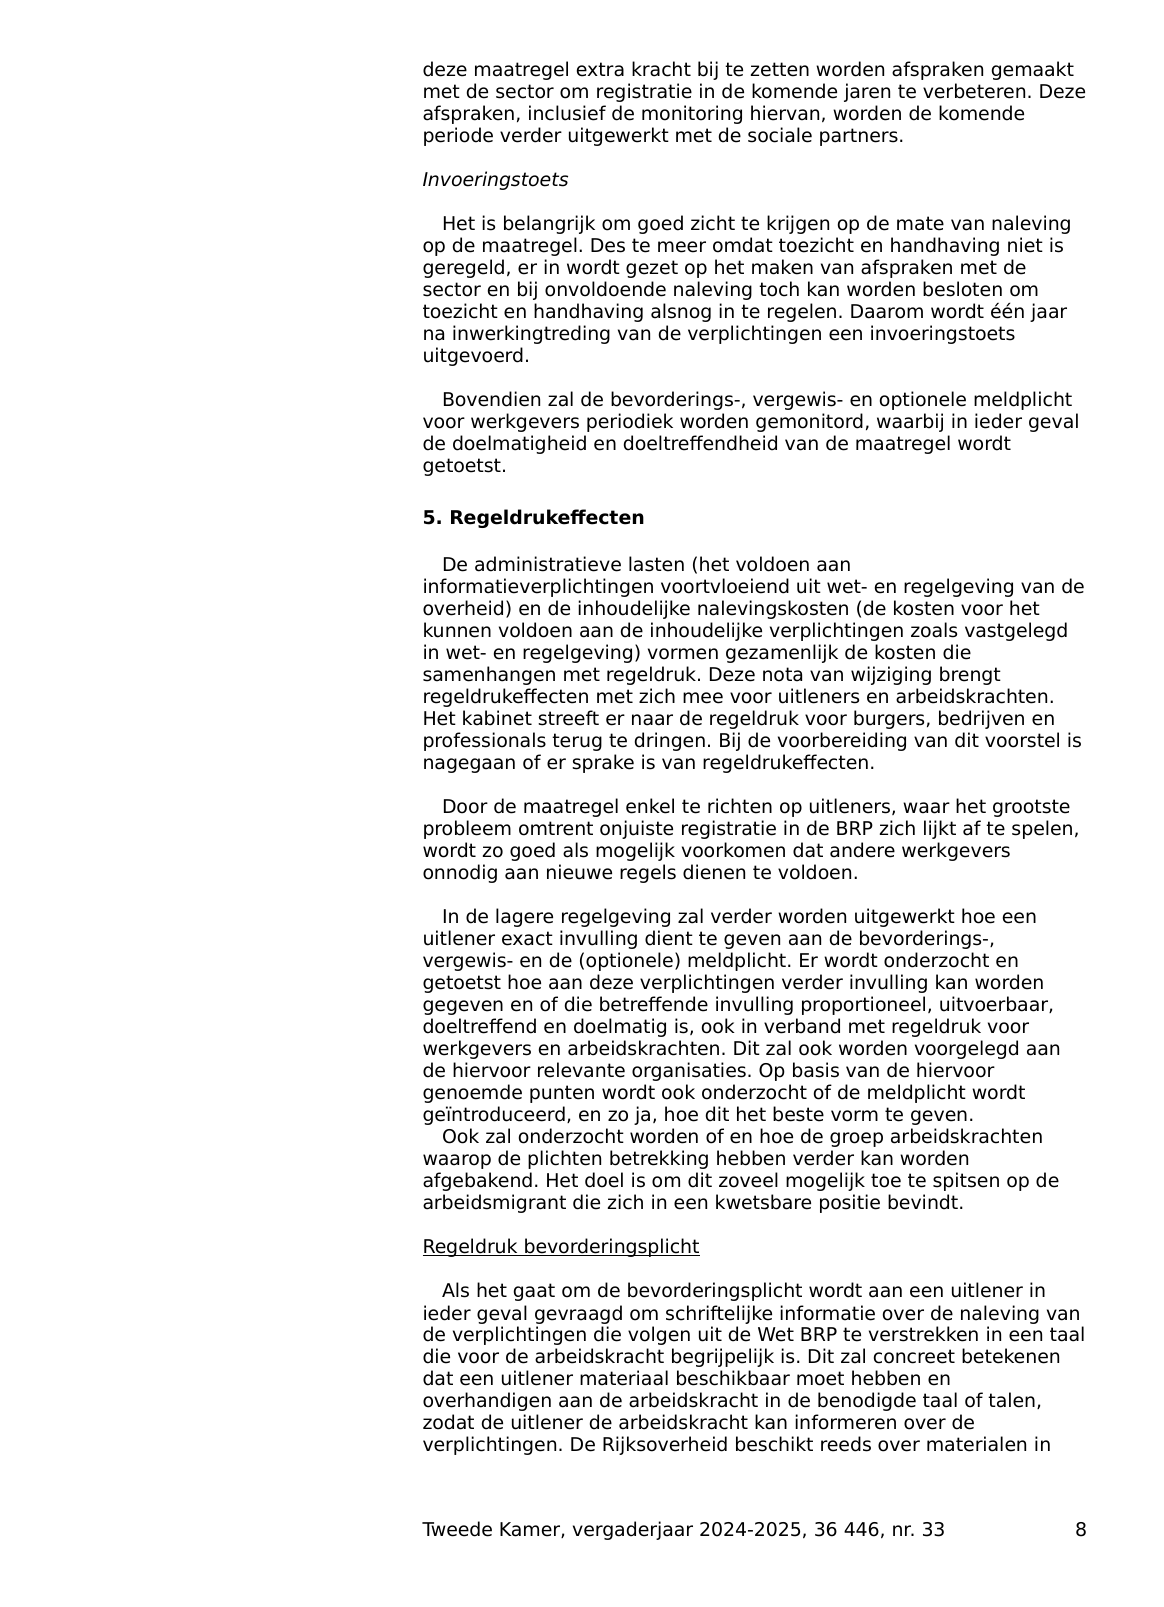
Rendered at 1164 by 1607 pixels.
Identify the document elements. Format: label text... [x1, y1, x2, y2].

text Ook zal onderzocht worden of en hoe de groep arbeidskrachten waarop de plichten betrekking hebben verder kan worden afgebakend. Het doel is om dit zoveel mogelijk toe te spitsen op de arbeidsmigrant die zich in een kwetsbare positie bevindt. [422, 1126, 1087, 1214]
text De administratieve lasten (het voldoen aan informatieverplichtingen voortvloeiend uit wet- en regelgeving van de overheid) en de inhoudelijke nalevingskosten (de kosten voor het kunnen voldoen aan de inhoudelijke verplichtingen zoals vastgelegd in wet- en regelgeving) vormen gezamenlijk de kosten die samenhangen met regeldruk. Deze nota van wijziging brengt regeldrukeffecten met zich mee voor uitleners en arbeidskrachten. Het kabinet streeft er naar de regeldruk voor burgers, bedrijven en professionals terug te dringen. Bij de voorbereiding van dit voorstel is nagegaan of er sprake is van regeldrukeffecten. [422, 554, 1087, 774]
text deze maatregel extra kracht bij te zetten worden afspraken gemaakt met de sector om registratie in de komende jaren te verbeteren. Deze afspraken, inclusief de monitoring hiervan, worden de komende periode verder uitgewerkt met de sociale partners. [422, 59, 1087, 147]
subtitle Invoeringstoets [422, 169, 1087, 191]
text Als het gaat om de bevorderingsplicht wordt aan een uitlener in ieder geval gevraagd om schriftelijke informatie over de naleving van de verplichtingen die volgen uit de Wet BRP te verstrekken in een taal die voor de arbeidskracht begrijpelijk is. Dit zal concreet betekenen dat een uitlener materiaal beschikbaar moet hebben en overhandigen aan de arbeidskracht in de benodigde taal of talen, zodat de uitlener de arbeidskracht kan informeren over de verplichtingen. De Rijksoverheid beschikt reeds over materialen in [422, 1280, 1087, 1456]
text Bovendien zal de bevorderings-, vergewis- en optionele meldplicht voor werkgevers periodiek worden gemonitord, waarbij in ieder geval de doelmatigheid en doeltreffendheid van de maatregel wordt getoetst. [422, 389, 1087, 477]
text In de lagere regelgeving zal verder worden uitgewerkt hoe een uitlener exact invulling dient te geven aan de bevorderings-, vergewis- en de (optionele) meldplicht. Er wordt onderzocht en getoetst hoe aan deze verplichtingen verder invulling kan worden gegeven en of die betreffende invulling proportioneel, uitvoerbaar, doeltreffend en doelmatig is, ook in verband met regeldruk voor werkgevers en arbeidskrachten. Dit zal ook worden voorgelegd aan de hiervoor relevante organisaties. Op basis van de hiervoor genoemde punten wordt ook onderzocht of de meldplicht wordt geïntroduceerd, en zo ja, hoe dit het beste vorm te geven. [422, 906, 1087, 1126]
subtitle 5. Regeldrukeffecten [422, 507, 1087, 529]
text Door de maatregel enkel te richten op uitleners, waar het grootste probleem omtrent onjuiste registratie in de BRP zich lijkt af te spelen, wordt zo goed als mogelijk voorkomen dat andere werkgevers onnodig aan nieuwe regels dienen te voldoen. [422, 796, 1087, 884]
text Het is belangrijk om goed zicht te krijgen op de mate van naleving op de maatregel. Des te meer omdat toezicht en handhaving niet is geregeld, er in wordt gezet op het maken van afspraken met de sector en bij onvoldoende naleving toch kan worden besloten om toezicht en handhaving alsnog in te regelen. Daarom wordt één jaar na inwerkingtreding van de verplichtingen een invoeringstoets uitgevoerd. [422, 213, 1087, 367]
subtitle Regeldruk bevorderingsplicht [422, 1236, 1087, 1258]
